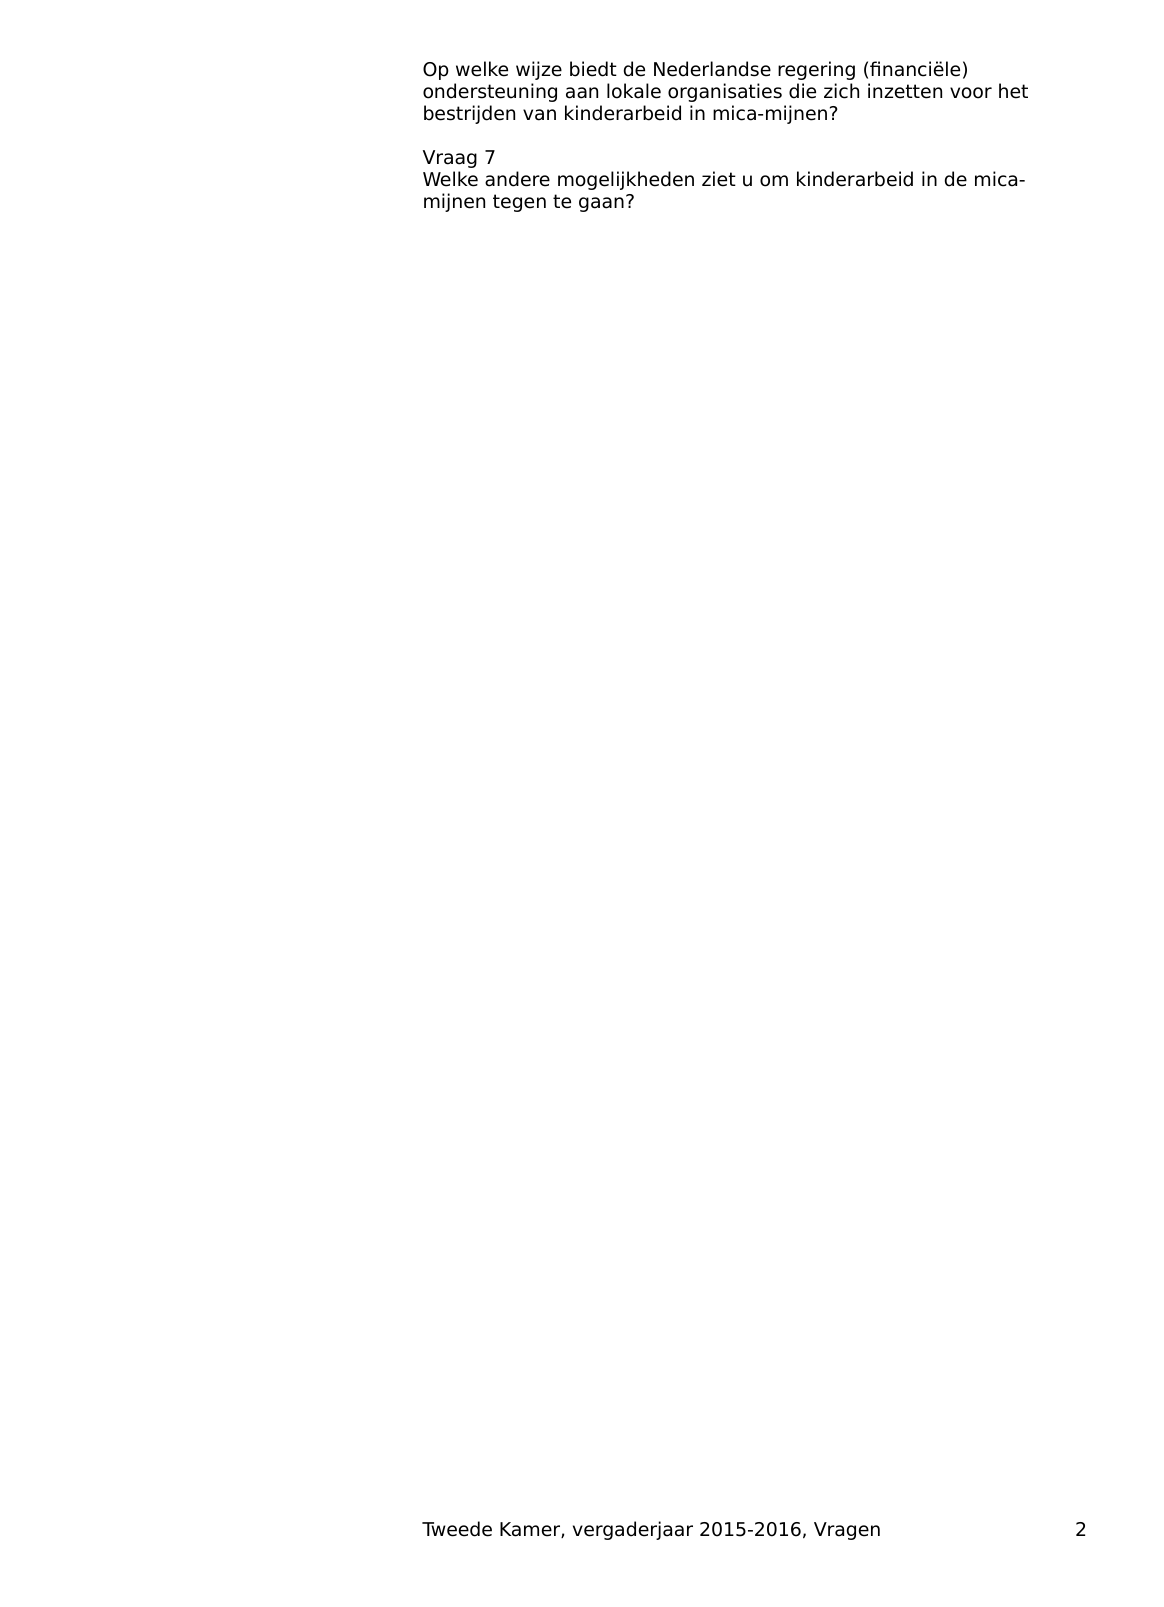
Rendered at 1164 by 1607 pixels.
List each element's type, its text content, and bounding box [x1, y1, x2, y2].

text Welke andere mogelijkheden ziet u om kinderarbeid in de mica-mijnen tegen te gaan? [422, 169, 1087, 213]
text Vraag 7 [422, 147, 1087, 169]
text Op welke wijze biedt de Nederlandse regering (financiële) ondersteuning aan lokale organisaties die zich inzetten voor het bestrijden van kinderarbeid in mica-mijnen? [422, 59, 1087, 125]
